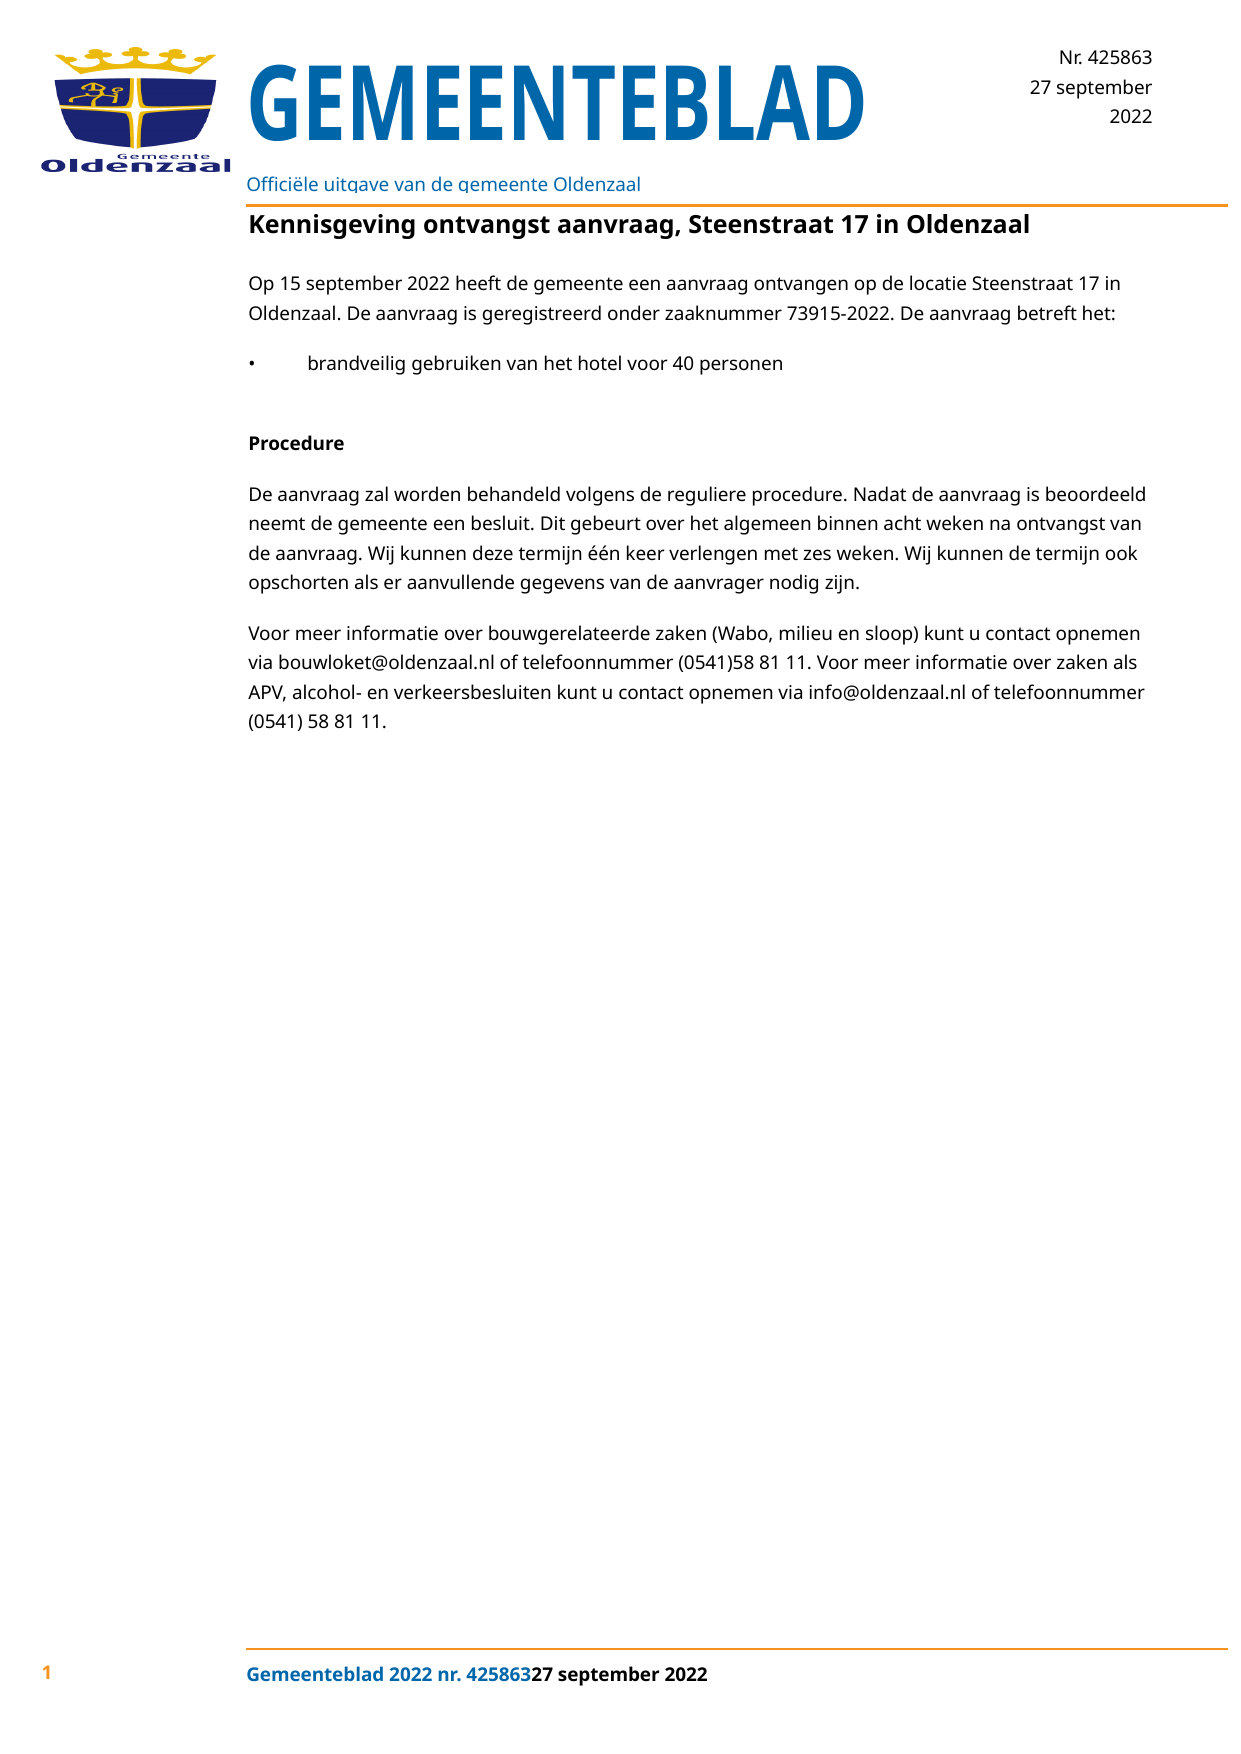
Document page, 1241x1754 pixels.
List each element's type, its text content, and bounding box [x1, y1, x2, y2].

text Kennisgeving ontvangst aanvraag, Steenstraat 17 in Oldenzaal [248, 207, 1152, 241]
picture [41, 47, 231, 172]
text Voor meer informatie over bouwgerelateerde zaken (Wabo, milieu en sloop) kunt u contact opnemen via bouwloket@oldenzaal.nl of telefoonnummer (0541)58 81 11. Voor meer informatie over zaken als APV, alcohol- en verkeersbesluiten kunt u contact opnemen via info@oldenzaal.nl of telefoonnummer (0541) 58 81 11. [248, 620, 1152, 734]
text De aanvraag zal worden behandeld volgens de reguliere procedure. Nadat de aanvraag is beoordeeld neemt de gemeente een besluit. Dit gebeurt over het algemeen binnen acht weken na ontvangst van de aanvraag. Wij kunnen deze termijn één keer verlengen met zes weken. Wij kunnen de termijn ook opschorten als er aanvullende gegevens van de aanvrager nodig zijn. [248, 481, 1152, 595]
text Op 15 september 2022 heeft de gemeente een aanvraag ontvangen op de locatie Steenstraat 17 in Oldenzaal. De aanvraag is geregistreerd onder zaaknummer 73915-2022. De aanvraag betreft het: [248, 270, 1152, 326]
text Procedure [248, 430, 1152, 456]
list brandveilig gebruiken van het hotel voor 40 personen [248, 350, 1152, 376]
